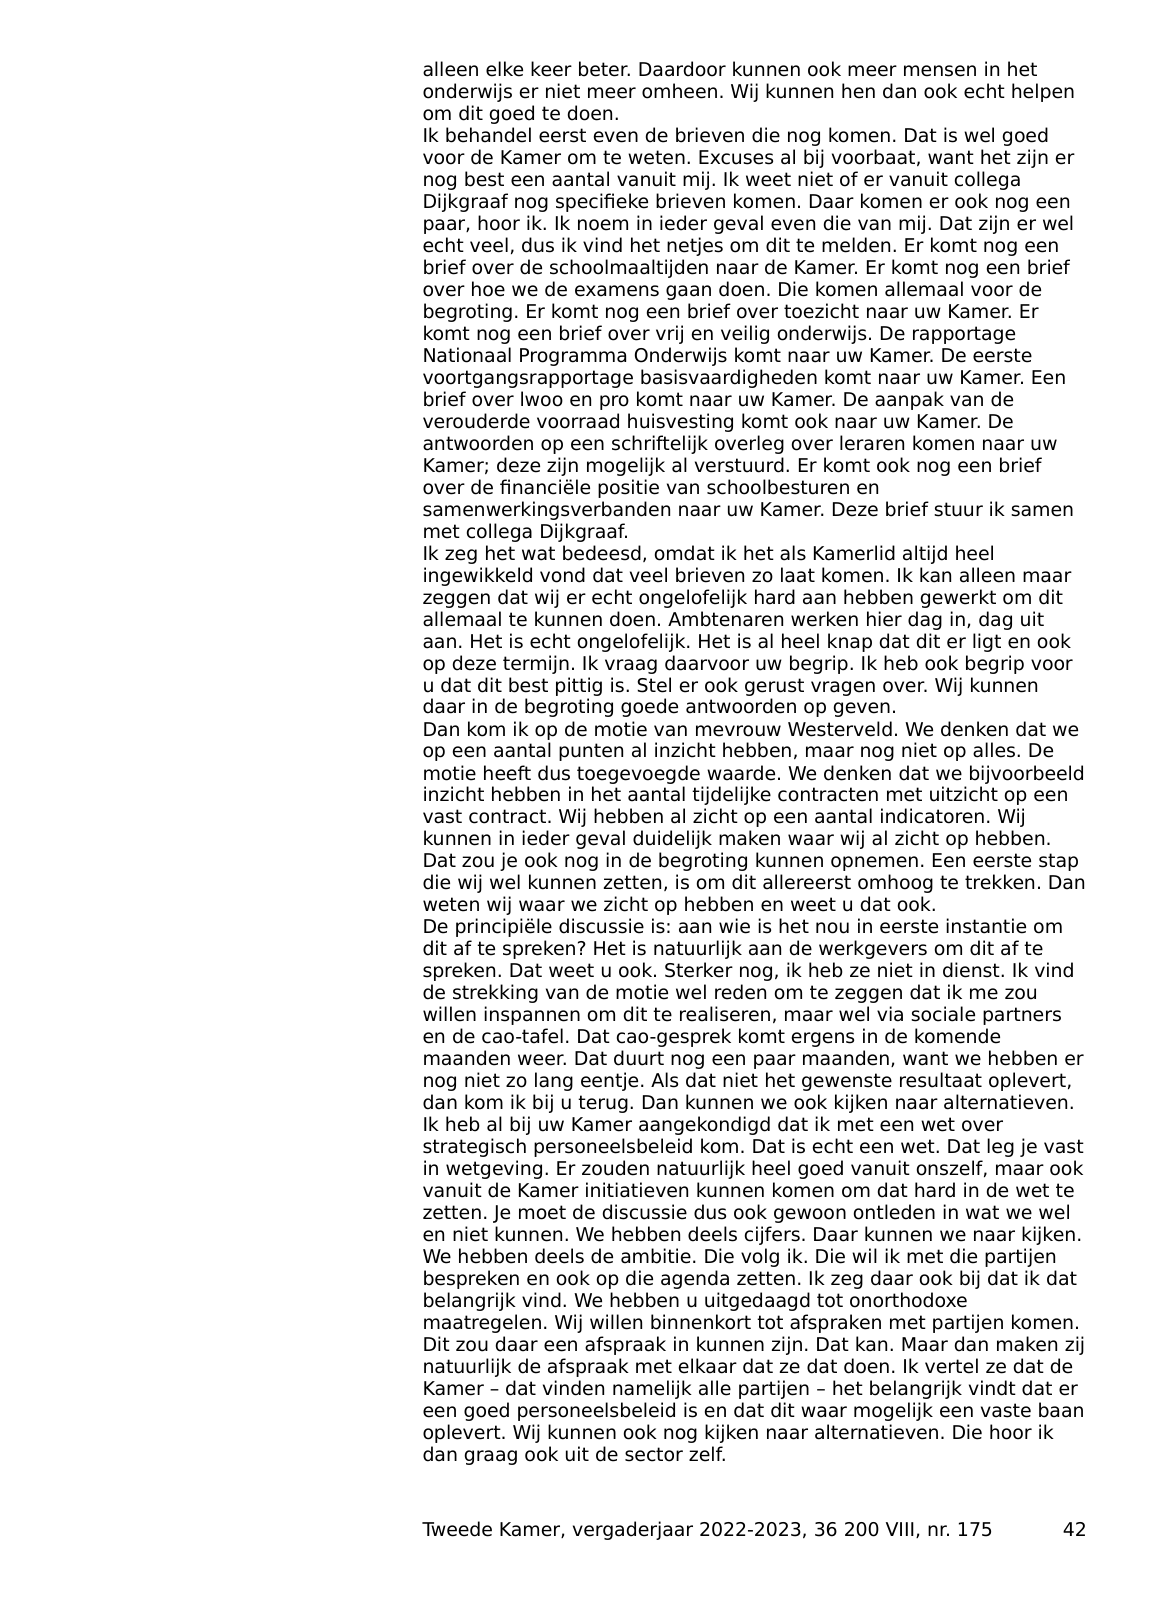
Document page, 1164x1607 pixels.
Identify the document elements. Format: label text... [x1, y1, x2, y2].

text Ik behandel eerst even de brieven die nog komen. Dat is wel goed voor de Kamer om te weten. Excuses al bij voorbaat, want het zijn er nog best een aantal vanuit mij. Ik weet niet of er vanuit collega Dijkgraaf nog specifieke brieven komen. Daar komen er ook nog een paar, hoor ik. Ik noem in ieder geval even die van mij. Dat zijn er wel echt veel, dus ik vind het netjes om dit te melden. Er komt nog een brief over de schoolmaaltijden naar de Kamer. Er komt nog een brief over hoe we de examens gaan doen. Die komen allemaal voor de begroting. Er komt nog een brief over toezicht naar uw Kamer. Er komt nog een brief over vrij en veilig onderwijs. De rapportage Nationaal Programma Onderwijs komt naar uw Kamer. De eerste voortgangsrapportage basisvaardigheden komt naar uw Kamer. Een brief over lwoo en pro komt naar uw Kamer. De aanpak van de verouderde voorraad huisvesting komt ook naar uw Kamer. De antwoorden op een schriftelijk overleg over leraren komen naar uw Kamer; deze zijn mogelijk al verstuurd. Er komt ook nog een brief over de financiële positie van schoolbesturen en samenwerkingsverbanden naar uw Kamer. Deze brief stuur ik samen met collega Dijkgraaf. [422, 125, 1087, 543]
text Ik zeg het wat bedeesd, omdat ik het als Kamerlid altijd heel ingewikkeld vond dat veel brieven zo laat komen. Ik kan alleen maar zeggen dat wij er echt ongelofelijk hard aan hebben gewerkt om dit allemaal te kunnen doen. Ambtenaren werken hier dag in, dag uit aan. Het is echt ongelofelijk. Het is al heel knap dat dit er ligt en ook op deze termijn. Ik vraag daarvoor uw begrip. Ik heb ook begrip voor u dat dit best pittig is. Stel er ook gerust vragen over. Wij kunnen daar in de begroting goede antwoorden op geven. [422, 543, 1087, 718]
text Dan kom ik op de motie van mevrouw Westerveld. We denken dat we op een aantal punten al inzicht hebben, maar nog niet op alles. De motie heeft dus toegevoegde waarde. We denken dat we bijvoorbeeld inzicht hebben in het aantal tijdelijke contracten met uitzicht op een vast contract. Wij hebben al zicht op een aantal indicatoren. Wij kunnen in ieder geval duidelijk maken waar wij al zicht op hebben. Dat zou je ook nog in de begroting kunnen opnemen. Een eerste stap die wij wel kunnen zetten, is om dit allereerst omhoog te trekken. Dan weten wij waar we zicht op hebben en weet u dat ook. [422, 718, 1087, 916]
text De principiële discussie is: aan wie is het nou in eerste instantie om dit af te spreken? Het is natuurlijk aan de werkgevers om dit af te spreken. Dat weet u ook. Sterker nog, ik heb ze niet in dienst. Ik vind de strekking van de motie wel reden om te zeggen dat ik me zou willen inspannen om dit te realiseren, maar wel via sociale partners en de cao-tafel. Dat cao-gesprek komt ergens in de komende maanden weer. Dat duurt nog een paar maanden, want we hebben er nog niet zo lang eentje. Als dat niet het gewenste resultaat oplevert, dan kom ik bij u terug. Dan kunnen we ook kijken naar alternatieven. Ik heb al bij uw Kamer aangekondigd dat ik met een wet over strategisch personeelsbeleid kom. Dat is echt een wet. Dat leg je vast in wetgeving. Er zouden natuurlijk heel goed vanuit onszelf, maar ook vanuit de Kamer initiatieven kunnen komen om dat hard in de wet te zetten. Je moet de discussie dus ook gewoon ontleden in wat we wel en niet kunnen. We hebben deels cijfers. Daar kunnen we naar kijken. We hebben deels de ambitie. Die volg ik. Die wil ik met die partijen bespreken en ook op die agenda zetten. Ik zeg daar ook bij dat ik dat belangrijk vind. We hebben u uitgedaagd tot onorthodoxe maatregelen. Wij willen binnenkort tot afspraken met partijen komen. Dit zou daar een afspraak in kunnen zijn. Dat kan. Maar dan maken zij natuurlijk de afspraak met elkaar dat ze dat doen. Ik vertel ze dat de Kamer – dat vinden namelijk alle partijen – het belangrijk vindt dat er een goed personeelsbeleid is en dat dit waar mogelijk een vaste baan oplevert. Wij kunnen ook nog kijken naar alternatieven. Die hoor ik dan graag ook uit de sector zelf. [422, 916, 1087, 1466]
text alleen elke keer beter. Daardoor kunnen ook meer mensen in het onderwijs er niet meer omheen. Wij kunnen hen dan ook echt helpen om dit goed te doen. [422, 59, 1087, 125]
